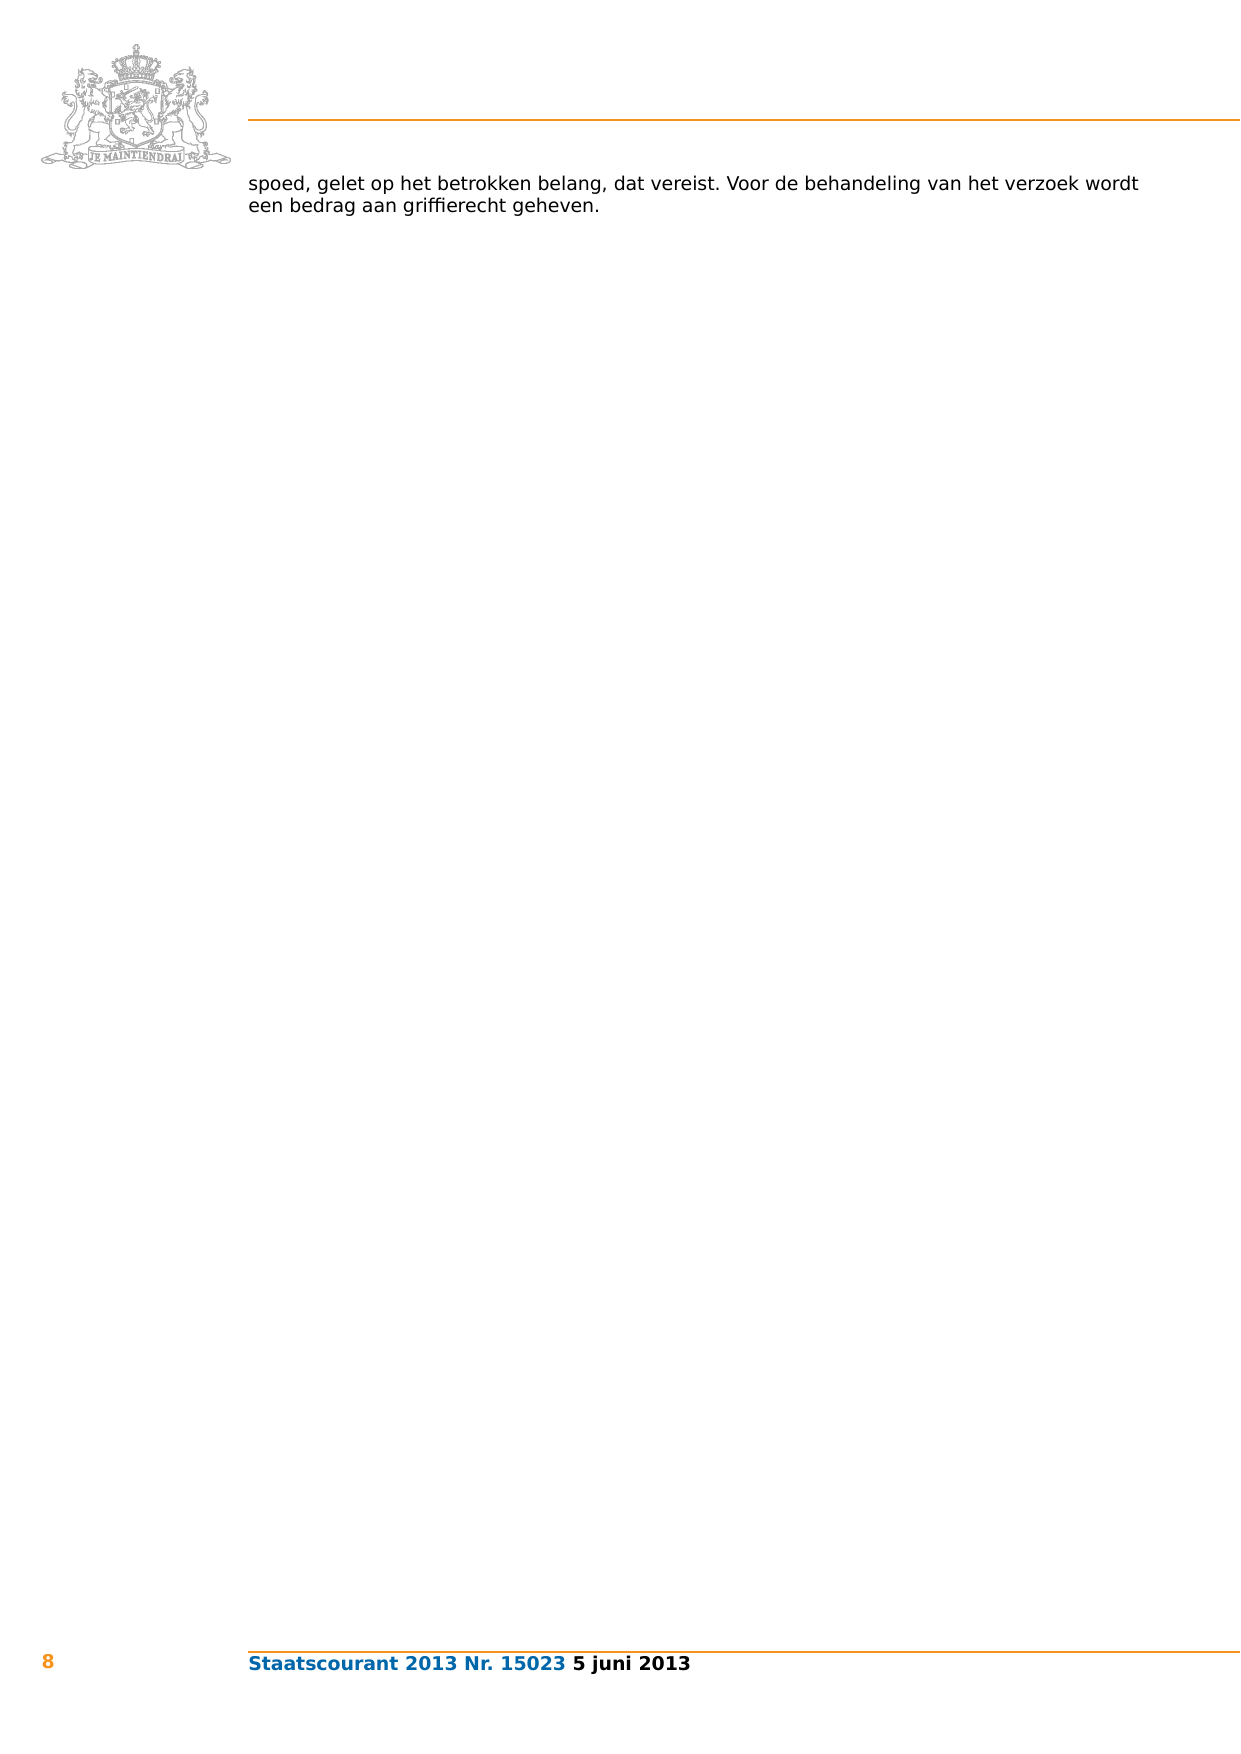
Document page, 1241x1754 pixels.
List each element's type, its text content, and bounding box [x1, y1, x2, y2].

text spoed, gelet op het betrokken belang, dat vereist. Voor de behandeling van het verzoek wordt een bedrag aan griffierecht geheven. [248, 173, 1163, 217]
picture [41, 44, 231, 169]
